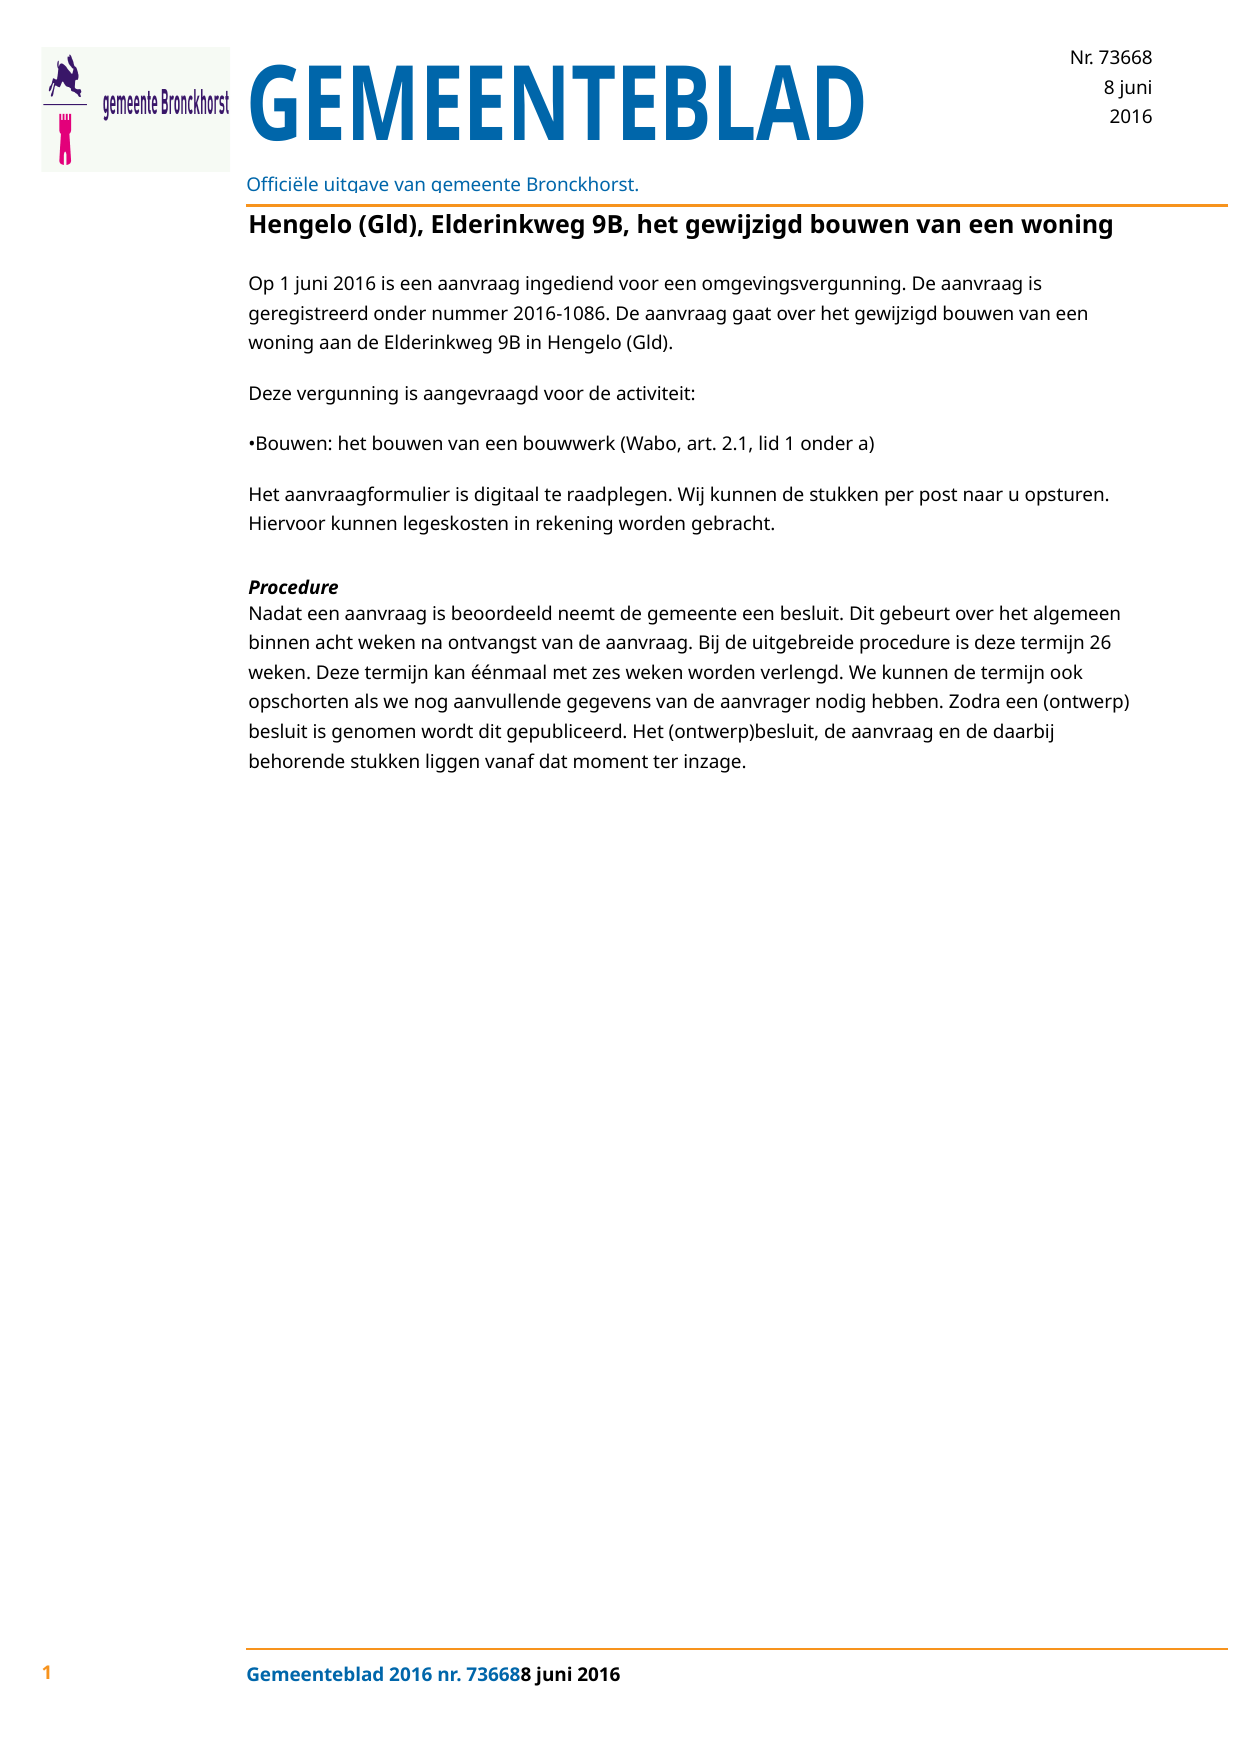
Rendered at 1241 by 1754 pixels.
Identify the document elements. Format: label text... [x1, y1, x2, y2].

picture [41, 47, 231, 172]
text Op 1 juni 2016 is een aanvraag ingediend voor een omgevingsvergunning. De aanvraag is geregistreerd onder nummer 2016-1086. De aanvraag gaat over het gewijzigd bouwen van een woning aan de Elderinkweg 9B in Hengelo (Gld). [248, 270, 1152, 355]
text Deze vergunning is aangevraagd voor de activiteit: [248, 380, 1152, 406]
text Nadat een aanvraag is beoordeeld neemt de gemeente een besluit. Dit gebeurt over het algemeen binnen acht weken na ontvangst van de aanvraag. Bij de uitgebreide procedure is deze termijn 26 weken. Deze termijn kan éénmaal met zes weken worden verlengd. We kunnen de termijn ook opschorten als we nog aanvullende gegevens van de aanvrager nodig hebben. Zodra een (ontwerp) besluit is genomen wordt dit gepubliceerd. Het (ontwerp)besluit, de aanvraag en de daarbij behorende stukken liggen vanaf dat moment ter inzage. [248, 600, 1152, 774]
text Het aanvraagformulier is digitaal te raadplegen. Wij kunnen de stukken per post naar u opsturen. Hiervoor kunnen legeskosten in rekening worden gebracht. [248, 481, 1152, 536]
text •Bouwen: het bouwen van een bouwwerk (Wabo, art. 2.1, lid 1 onder a) [248, 430, 1152, 456]
text Procedure [248, 574, 1152, 600]
text Hengelo (Gld), Elderinkweg 9B, het gewijzigd bouwen van een woning [248, 207, 1152, 241]
